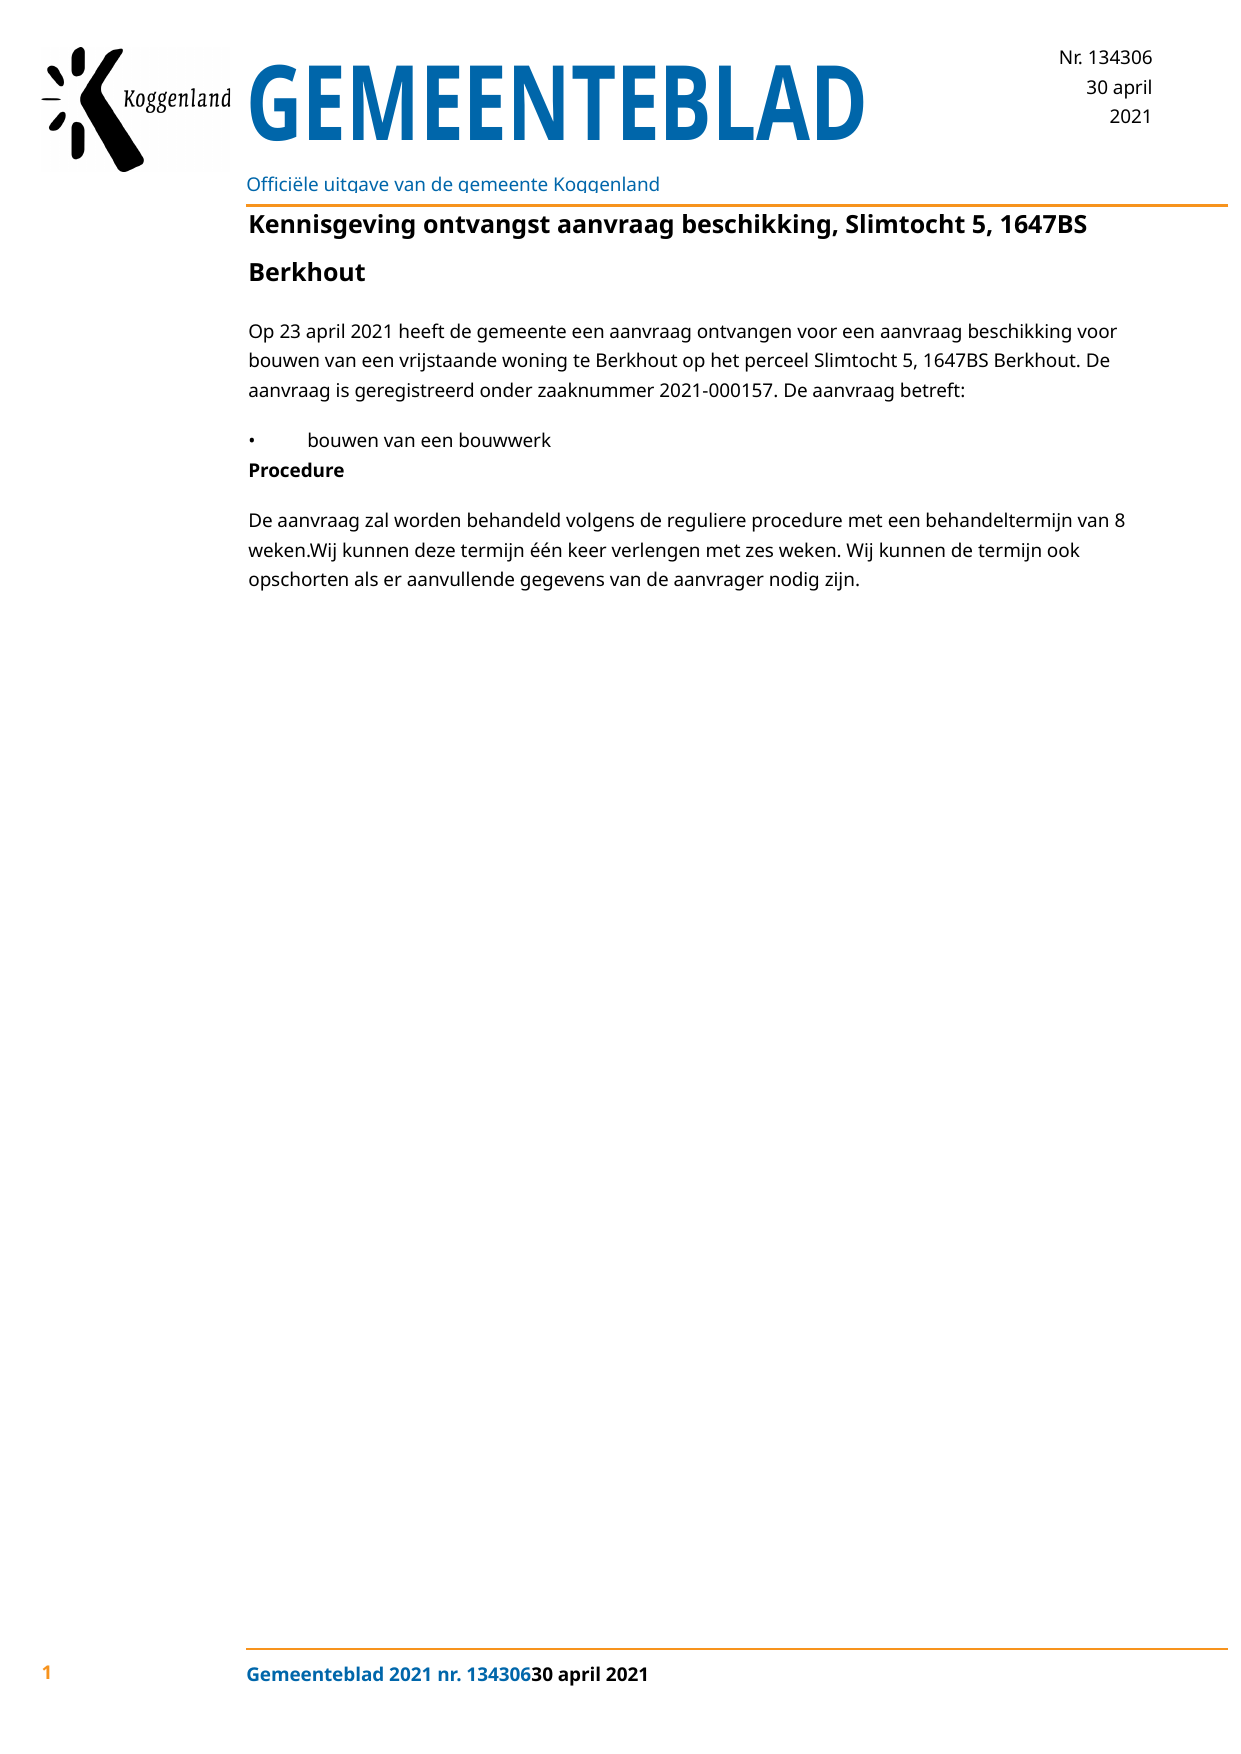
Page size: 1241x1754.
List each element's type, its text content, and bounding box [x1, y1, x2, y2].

text Procedure [248, 457, 1152, 483]
text Op 23 april 2021 heeft de gemeente een aanvraag ontvangen voor een aanvraag beschikking voor bouwen van een vrijstaande woning te Berkhout op het perceel Slimtocht 5, 1647BS Berkhout. De aanvraag is geregistreerd onder zaaknummer 2021-000157. De aanvraag betreft: [248, 318, 1152, 403]
picture [41, 47, 231, 172]
text Kennisgeving ontvangst aanvraag beschikking, Slimtocht 5, 1647BS Berkhout [248, 207, 1152, 288]
list bouwen van een bouwwerk [248, 427, 1152, 453]
text De aanvraag zal worden behandeld volgens de reguliere procedure met een behandeltermijn van 8 weken.Wij kunnen deze termijn één keer verlengen met zes weken. Wij kunnen de termijn ook opschorten als er aanvullende gegevens van de aanvrager nodig zijn. [248, 507, 1152, 592]
